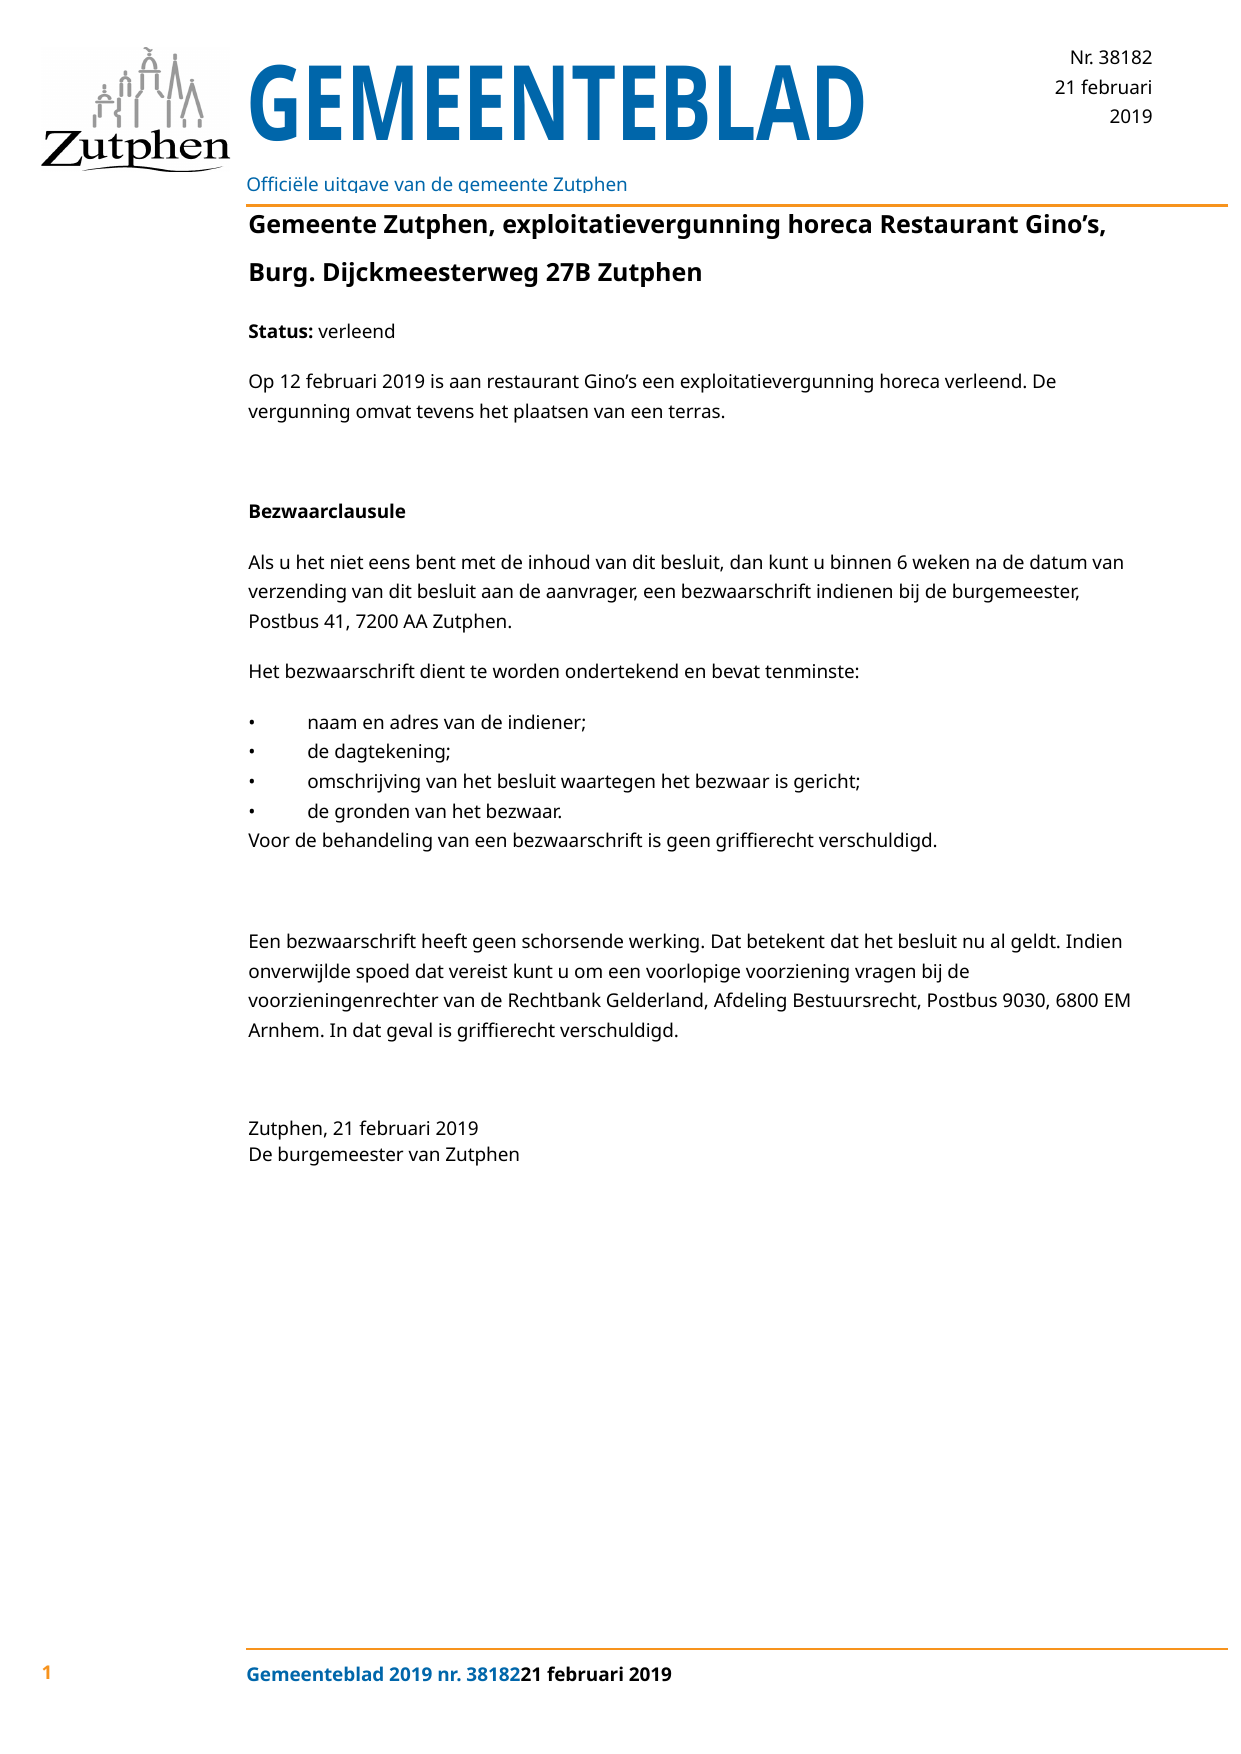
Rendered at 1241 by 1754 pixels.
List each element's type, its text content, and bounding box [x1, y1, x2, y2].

picture [41, 47, 231, 172]
text Bezwaarclausule [248, 499, 1152, 524]
text Gemeente Zutphen, exploitatievergunning horeca Restaurant Gino’s, Burg. Dijckmeesterweg 27B Zutphen [248, 207, 1152, 288]
text Een bezwaarschrift heeft geen schorsende werking. Dat betekent dat het besluit nu al geldt. Indien onverwijlde spoed dat vereist kunt u om een voorlopige voorziening vragen bij de voorzieningenrechter van de Rechtbank Gelderland, Afdeling Bestuursrecht, Postbus 9030, 6800 EM Arnhem. In dat geval is griffierecht verschuldigd. [248, 928, 1152, 1043]
list naam en adres van de indiener; [248, 709, 1152, 735]
text Voor de behandeling van een bezwaarschrift is geen griffierecht verschuldigd. [248, 827, 1152, 853]
text De burgemeester van Zutphen [248, 1141, 1152, 1167]
text Zutphen, 21 februari 2019 [248, 1115, 1152, 1141]
list omschrijving van het besluit waartegen het bezwaar is gericht; [248, 768, 1152, 794]
list de gronden van het bezwaar. [248, 798, 1152, 824]
text Het bezwaarschrift dient te worden ondertekend en bevat tenminste: [248, 659, 1152, 684]
list de dagtekening; [248, 739, 1152, 764]
text Op 12 februari 2019 is aan restaurant Gino’s een exploitatievergunning horeca verleend. De vergunning omvat tevens het plaatsen van een terras. [248, 368, 1152, 424]
text Als u het niet eens bent met de inhoud van dit besluit, dan kunt u binnen 6 weken na de datum van verzending van dit besluit aan de aanvrager, een bezwaarschrift indienen bij de burgemeester, Postbus 41, 7200 AA Zutphen. [248, 549, 1152, 634]
text Status: verleend [248, 318, 1152, 344]
